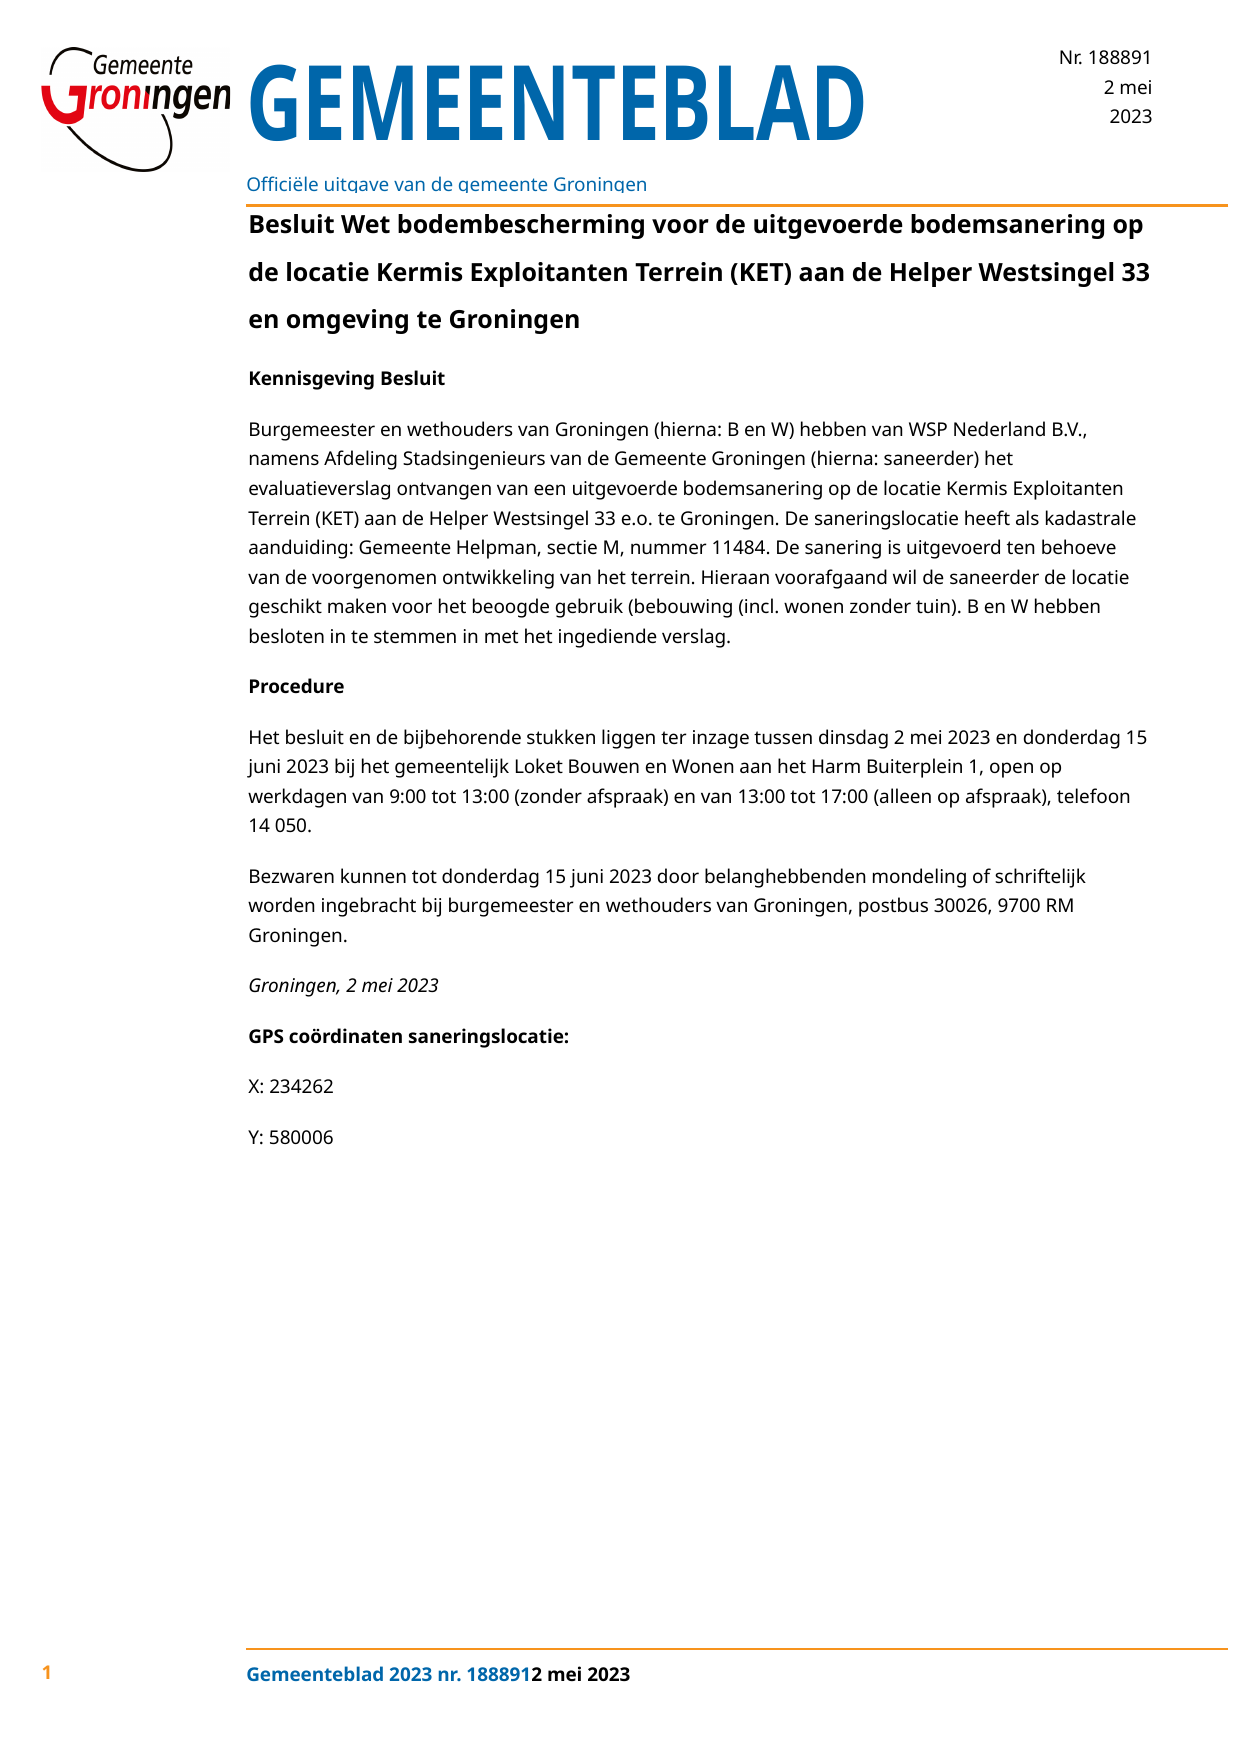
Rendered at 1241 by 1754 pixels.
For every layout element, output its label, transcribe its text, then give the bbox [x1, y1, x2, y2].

picture [41, 47, 231, 172]
text Y: 580006 [248, 1124, 1152, 1149]
text Burgemeester en wethouders van Groningen (hierna: B en W) hebben van WSP Nederland B.V., namens Afdeling Stadsingenieurs van de Gemeente Groningen (hierna: saneerder) het evaluatieverslag ontvangen van een uitgevoerde bodemsanering op de locatie Kermis Exploitanten Terrein (KET) aan de Helper Westsingel 33 e.o. te Groningen. De saneringslocatie heeft als kadastrale aanduiding: Gemeente Helpman, sectie M, nummer 11484. De sanering is uitgevoerd ten behoeve van de voorgenomen ontwikkeling van het terrein. Hieraan voorafgaand wil de saneerder de locatie geschikt maken voor het beoogde gebruik (bebouwing (incl. wonen zonder tuin). B en W hebben besloten in te stemmen in met het ingediende verslag. [248, 416, 1152, 649]
text Procedure [248, 673, 1152, 699]
text Het besluit en de bijbehorende stukken liggen ter inzage tussen dinsdag 2 mei 2023 en donderdag 15 juni 2023 bij het gemeentelijk Loket Bouwen en Wonen aan het Harm Buiterplein 1, open op werkdagen van 9:00 tot 13:00 (zonder afspraak) en van 13:00 tot 17:00 (alleen op afspraak), telefoon 14 050. [248, 724, 1152, 838]
text Kennisgeving Besluit [248, 366, 1152, 391]
text X: 234262 [248, 1073, 1152, 1099]
text Groningen, 2 mei 2023 [248, 973, 1152, 998]
text Besluit Wet bodembescherming voor de uitgevoerde bodemsanering op de locatie Kermis Exploitanten Terrein (KET) aan de Helper Westsingel 33 en omgeving te Groningen [248, 207, 1152, 336]
text Bezwaren kunnen tot donderdag 15 juni 2023 door belanghebbenden mondeling of schriftelijk worden ingebracht bij burgemeester en wethouders van Groningen, postbus 30026, 9700 RM Groningen. [248, 863, 1152, 948]
text GPS coördinaten saneringslocatie: [248, 1023, 1152, 1049]
